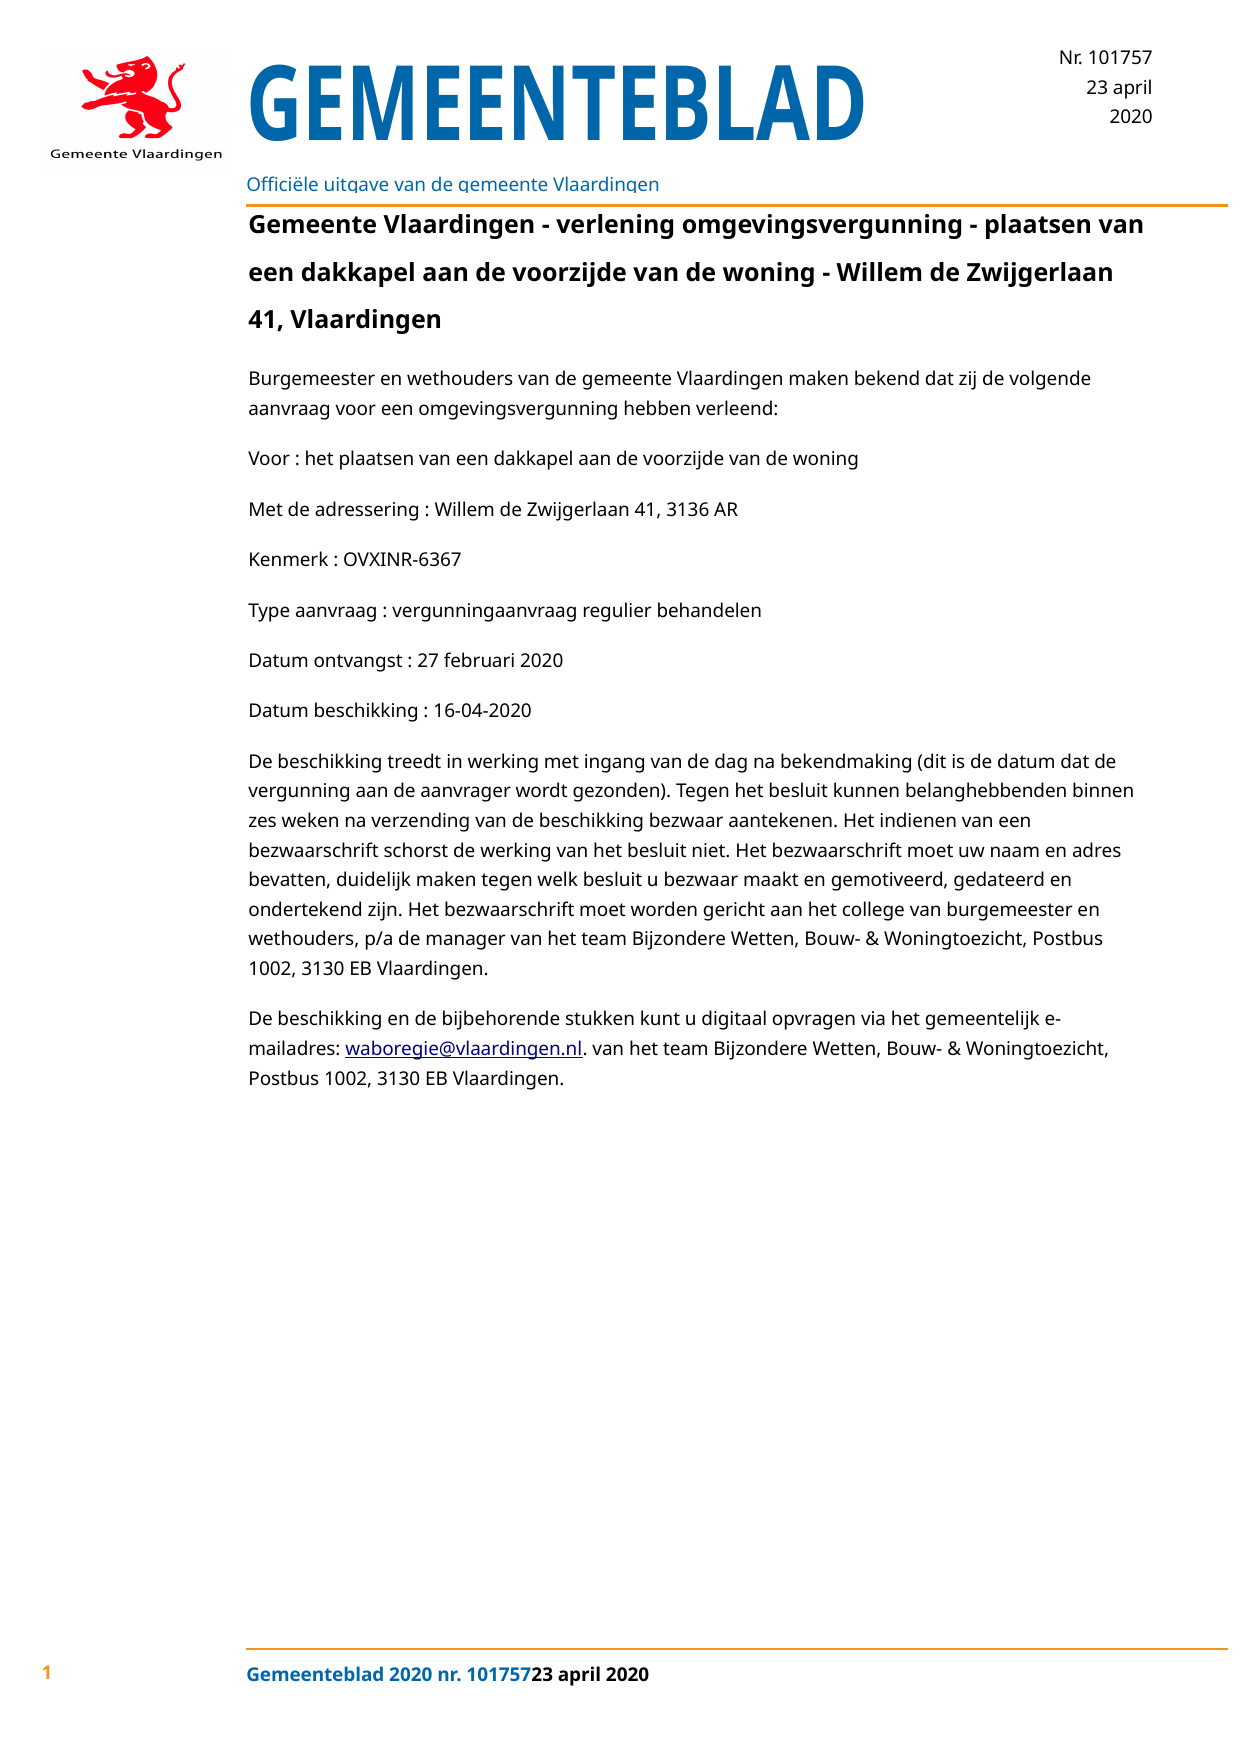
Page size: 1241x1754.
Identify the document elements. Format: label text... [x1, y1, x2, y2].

text Datum ontvangst : 27 februari 2020 [248, 647, 1152, 673]
text De beschikking treedt in werking met ingang van de dag na bekendmaking (dit is de datum dat de vergunning aan de aanvrager wordt gezonden). Tegen het besluit kunnen belanghebbenden binnen zes weken na verzending van de beschikking bezwaar aantekenen. Het indienen van een bezwaarschrift schorst de werking van het besluit niet. Het bezwaarschrift moet uw naam en adres bevatten, duidelijk maken tegen welk besluit u bezwaar maakt en gemotiveerd, gedateerd en ondertekend zijn. Het bezwaarschrift moet worden gericht aan het college van burgemeester en wethouders, p/a de manager van het team Bijzondere Wetten, Bouw- & Woningtoezicht, Postbus 1002, 3130 EB Vlaardingen. [248, 748, 1152, 981]
text Gemeente Vlaardingen - verlening omgevingsvergunning - plaatsen van een dakkapel aan de voorzijde van de woning - Willem de Zwijgerlaan 41, Vlaardingen [248, 207, 1152, 336]
text De beschikking en de bijbehorende stukken kunt u digitaal opvragen via het gemeentelijk e-mailadres: waboregie@vlaardingen.nl. van het team Bijzondere Wetten, Bouw- & Woningtoezicht, Postbus 1002, 3130 EB Vlaardingen. [248, 1006, 1152, 1090]
text Voor : het plaatsen van een dakkapel aan de voorzijde van de woning [248, 446, 1152, 471]
text Type aanvraag : vergunningaanvraag regulier behandelen [248, 597, 1152, 622]
text Met de adressering : Willem de Zwijgerlaan 41, 3136 AR [248, 496, 1152, 522]
text Burgemeester en wethouders van de gemeente Vlaardingen maken bekend dat zij de volgende aanvraag voor een omgevingsvergunning hebben verleend: [248, 366, 1152, 421]
text Kenmerk : OVXINR-6367 [248, 546, 1152, 572]
text Datum beschikking : 16-04-2020 [248, 698, 1152, 723]
picture [41, 47, 231, 172]
